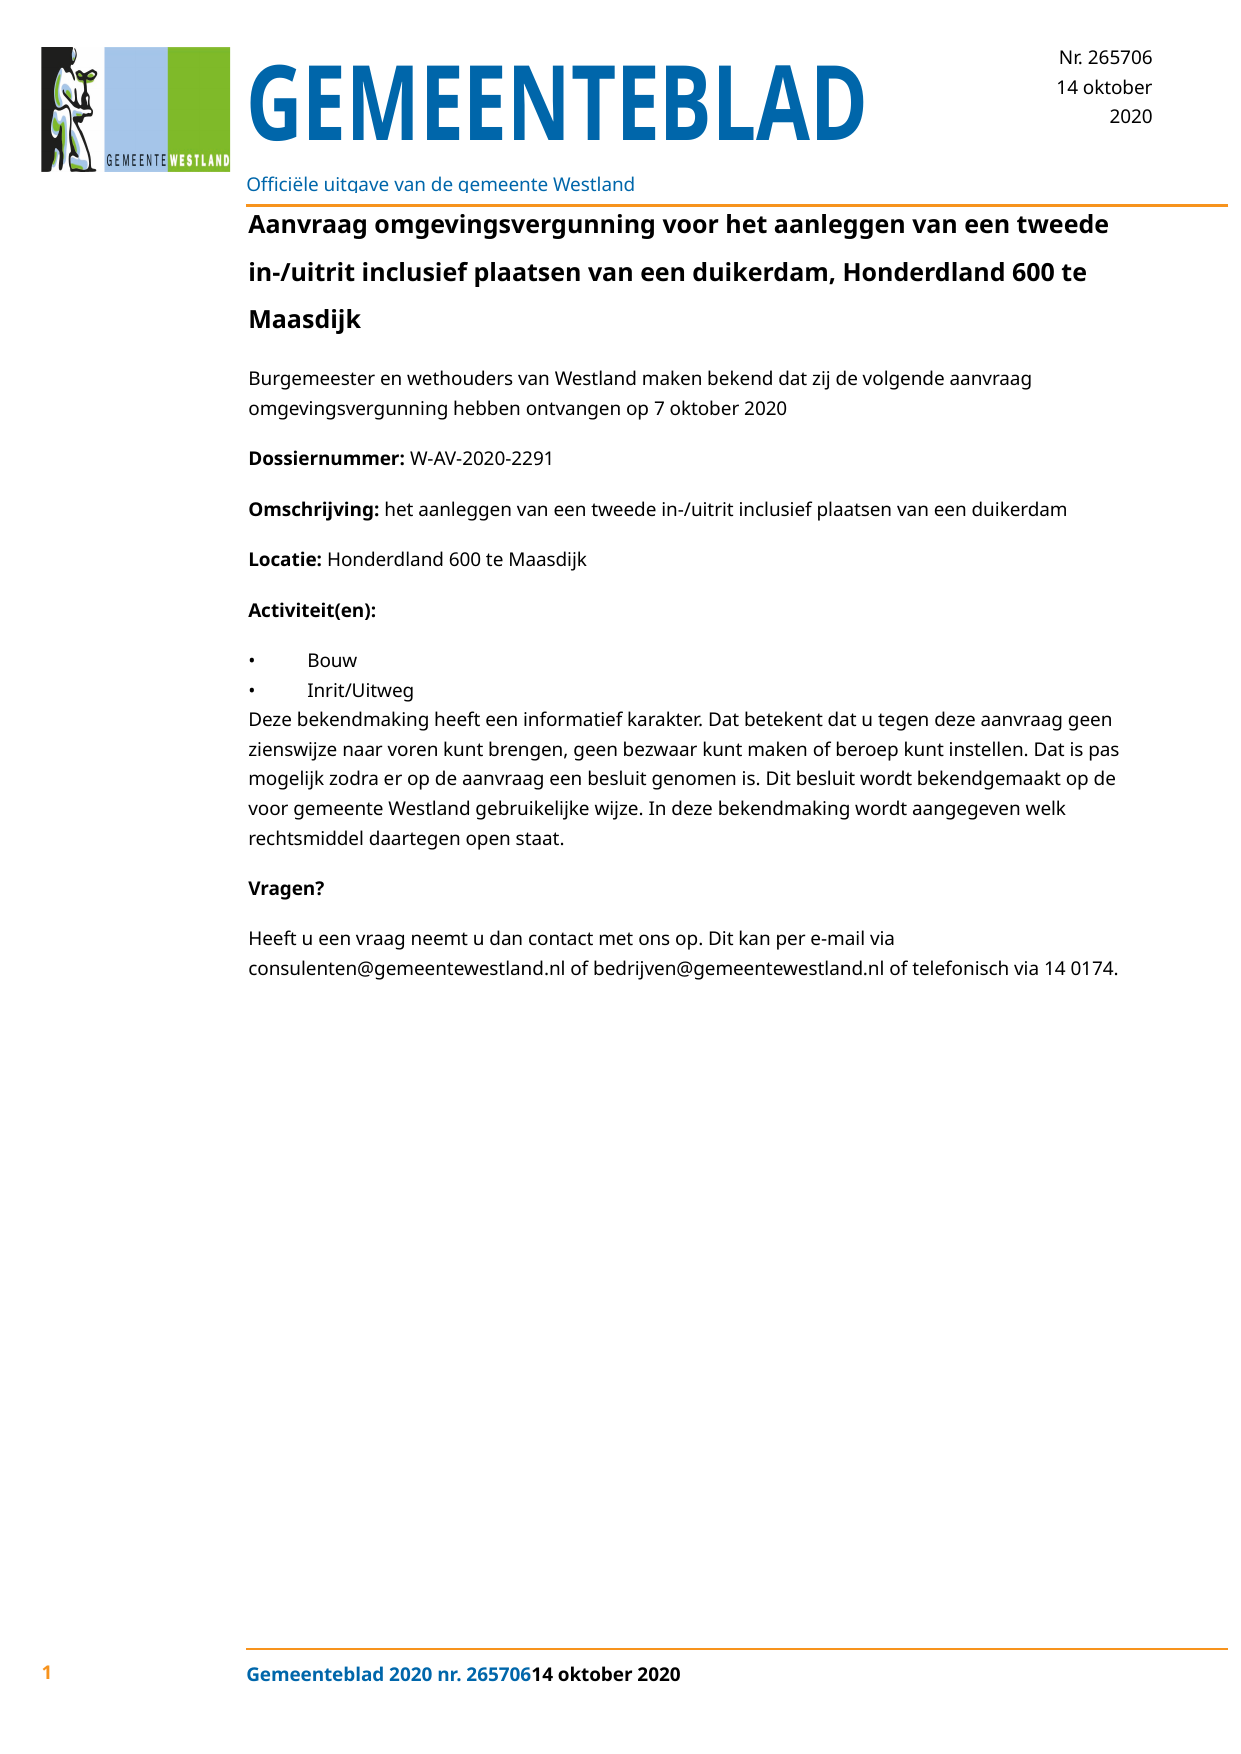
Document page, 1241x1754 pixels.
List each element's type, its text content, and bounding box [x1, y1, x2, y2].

text Deze bekendmaking heeft een informatief karakter. Dat betekent dat u tegen deze aanvraag geen zienswijze naar voren kunt brengen, geen bezwaar kunt maken of beroep kunt instellen. Dat is pas mogelijk zodra er op de aanvraag een besluit genomen is. Dit besluit wordt bekendgemaakt op de voor gemeente Westland gebruikelijke wijze. In deze bekendmaking wordt aangegeven welk rechtsmiddel daartegen open staat. [248, 706, 1152, 850]
text Dossiernummer: W-AV-2020-2291 [248, 446, 1152, 471]
text Locatie: Honderdland 600 te Maasdijk [248, 546, 1152, 572]
picture [41, 47, 231, 172]
text Vragen? [248, 875, 1152, 901]
list Inrit/Uitweg [248, 677, 1152, 702]
text Omschrijving: het aanleggen van een tweede in-/uitrit inclusief plaatsen van een duikerdam [248, 496, 1152, 522]
list Bouw [248, 647, 1152, 673]
text Heeft u een vraag neemt u dan contact met ons op. Dit kan per e-mail via consulenten@gemeentewestland.nl of bedrijven@gemeentewestland.nl of telefonisch via 14 0174. [248, 926, 1152, 981]
text Burgemeester en wethouders van Westland maken bekend dat zij de volgende aanvraag omgevingsvergunning hebben ontvangen op 7 oktober 2020 [248, 366, 1152, 421]
text Activiteit(en): [248, 597, 1152, 622]
text Aanvraag omgevingsvergunning voor het aanleggen van een tweede in-/uitrit inclusief plaatsen van een duikerdam, Honderdland 600 te Maasdijk [248, 207, 1152, 336]
